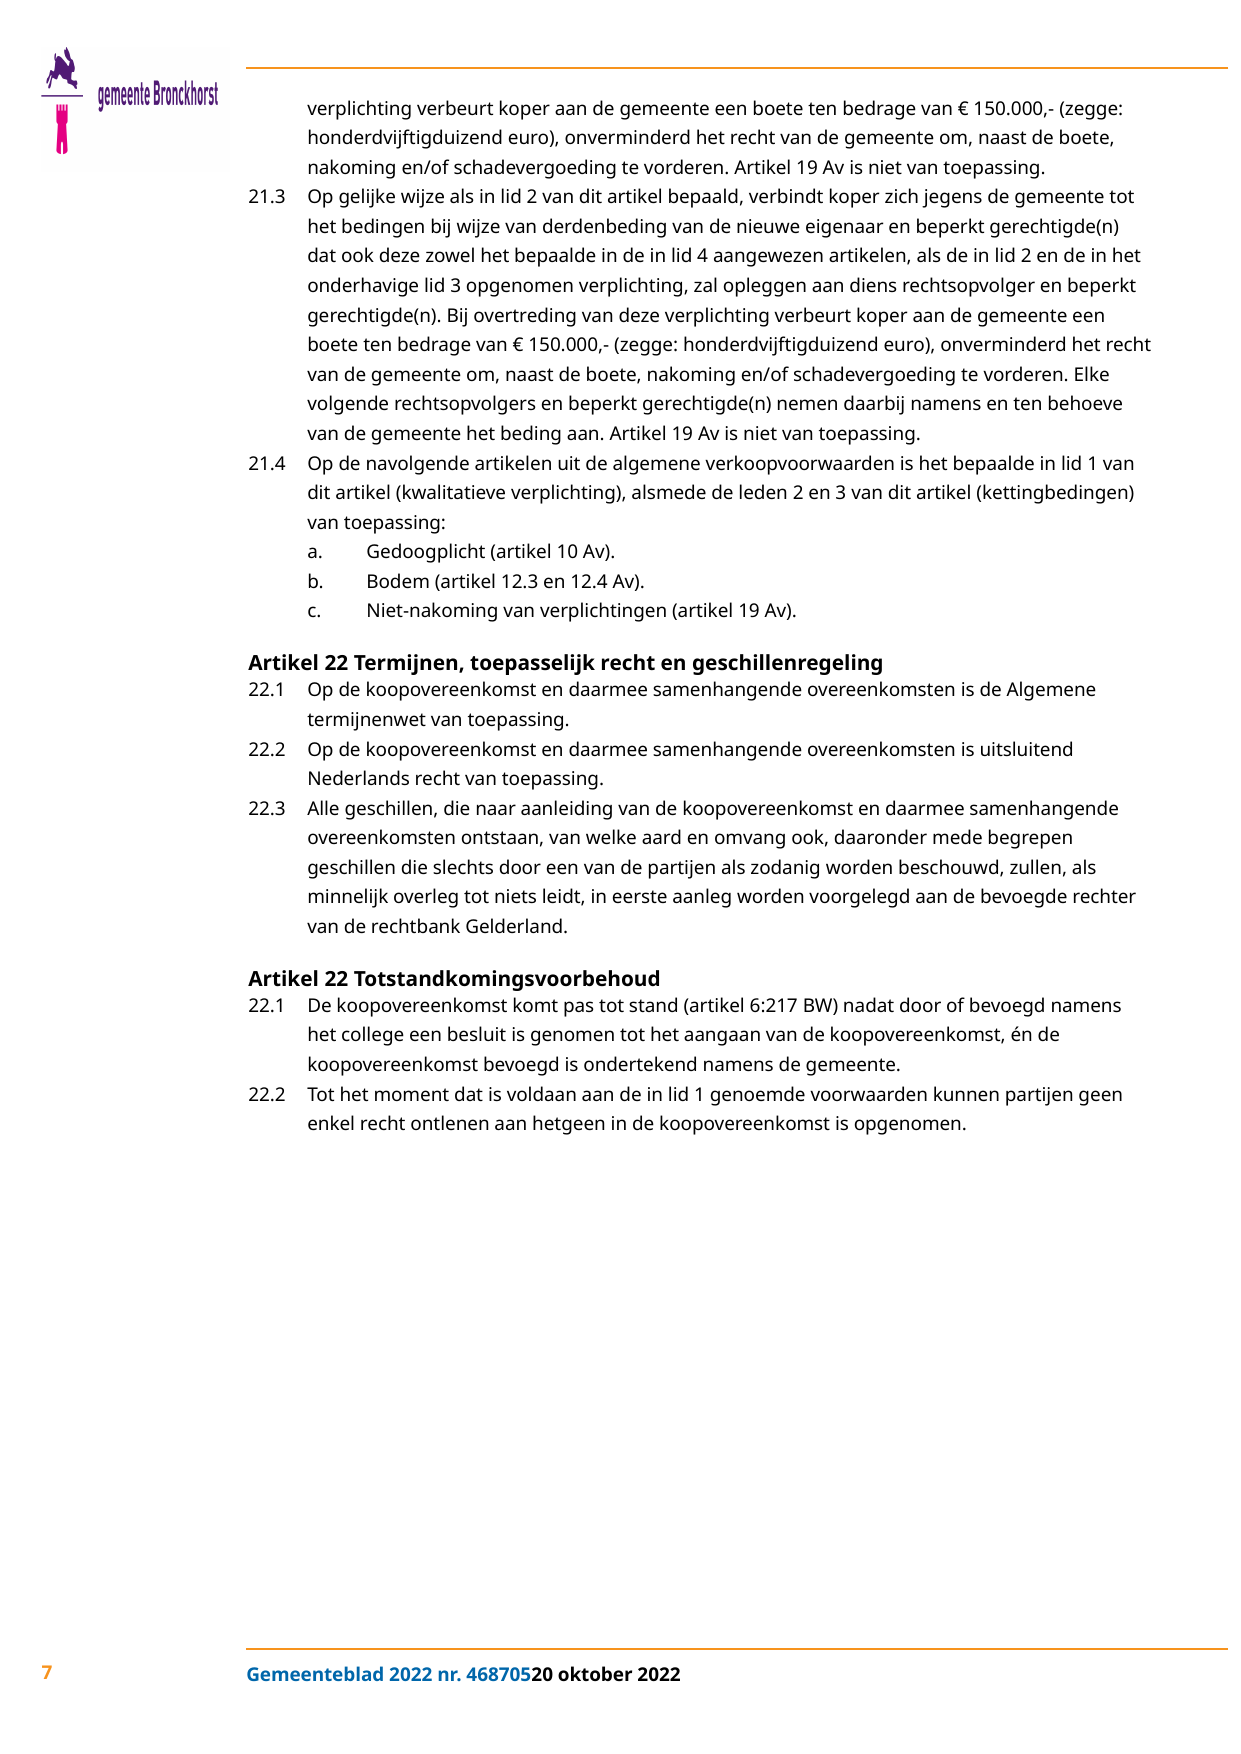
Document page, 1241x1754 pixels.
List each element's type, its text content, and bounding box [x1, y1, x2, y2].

text Artikel 22 Termijnen, toepasselijk recht en geschillenregeling [248, 648, 1152, 677]
text Artikel 22 Totstandkomingsvoorbehoud [248, 964, 1152, 992]
picture [41, 47, 231, 172]
list Op gelijke wijze als in lid 2 van dit artikel bepaald, verbindt koper zich jegens de gemeente tot het bedingen bij wijze van derdenbeding van de nieuwe eigenaar en beperkt gerechtigde(n) dat ook deze zowel het bepaalde in de in lid 4 aangewezen artikelen, als de in lid 2 en de in het onderhavige lid 3 opgenomen verplichting, zal opleggen aan diens rechtsopvolger en beperkt gerechtigde(n). Bij overtreding van deze verplichting verbeurt koper aan de gemeente een boete ten bedrage van € 150.000,- (zegge: honderdvijftigduizend euro), onverminderd het recht van de gemeente om, naast de boete, nakoming en/of schadevergoeding te vorderen. Elke volgende rechtsopvolgers en beperkt gerechtigde(n) nemen daarbij namens en ten behoeve van de gemeente het beding aan. Artikel 19 Av is niet van toepassing. [248, 183, 1152, 446]
list De koopovereenkomst komt pas tot stand (artikel 6:217 BW) nadat door of bevoegd namens het college een besluit is genomen tot het aangaan van de koopovereenkomst, én de koopovereenkomst bevoegd is ondertekend namens de gemeente. [248, 992, 1152, 1077]
list Op de koopovereenkomst en daarmee samenhangende overeenkomsten is de Algemene termijnenwet van toepassing. [248, 677, 1152, 732]
list Gedoogplicht (artikel 10 Av). [307, 538, 1152, 564]
list verplichting verbeurt koper aan de gemeente een boete ten bedrage van € 150.000,- (zegge: honderdvijftigduizend euro), onverminderd het recht van de gemeente om, naast de boete, nakoming en/of schadevergoeding te vorderen. Artikel 19 Av is niet van toepassing. [248, 95, 1152, 180]
list Bodem (artikel 12.3 en 12.4 Av). [307, 568, 1152, 594]
list Op de koopovereenkomst en daarmee samenhangende overeenkomsten is uitsluitend Nederlands recht van toepassing. [248, 736, 1152, 791]
list Niet-nakoming van verplichtingen (artikel 19 Av). [307, 598, 1152, 623]
list Tot het moment dat is voldaan aan de in lid 1 genoemde voorwaarden kunnen partijen geen enkel recht ontlenen aan hetgeen in de koopovereenkomst is opgenomen. [248, 1081, 1152, 1136]
list Alle geschillen, die naar aanleiding van de koopovereenkomst en daarmee samenhangende overeenkomsten ontstaan, van welke aard en omvang ook, daaronder mede begrepen geschillen die slechts door een van de partijen als zodanig worden beschouwd, zullen, als minnelijk overleg tot niets leidt, in eerste aanleg worden voorgelegd aan de bevoegde rechter van de rechtbank Gelderland. [248, 795, 1152, 939]
list Op de navolgende artikelen uit de algemene verkoopvoorwaarden is het bepaalde in lid 1 van dit artikel (kwalitatieve verplichting), alsmede de leden 2 en 3 van dit artikel (kettingbedingen) van toepassing: [248, 450, 1152, 535]
